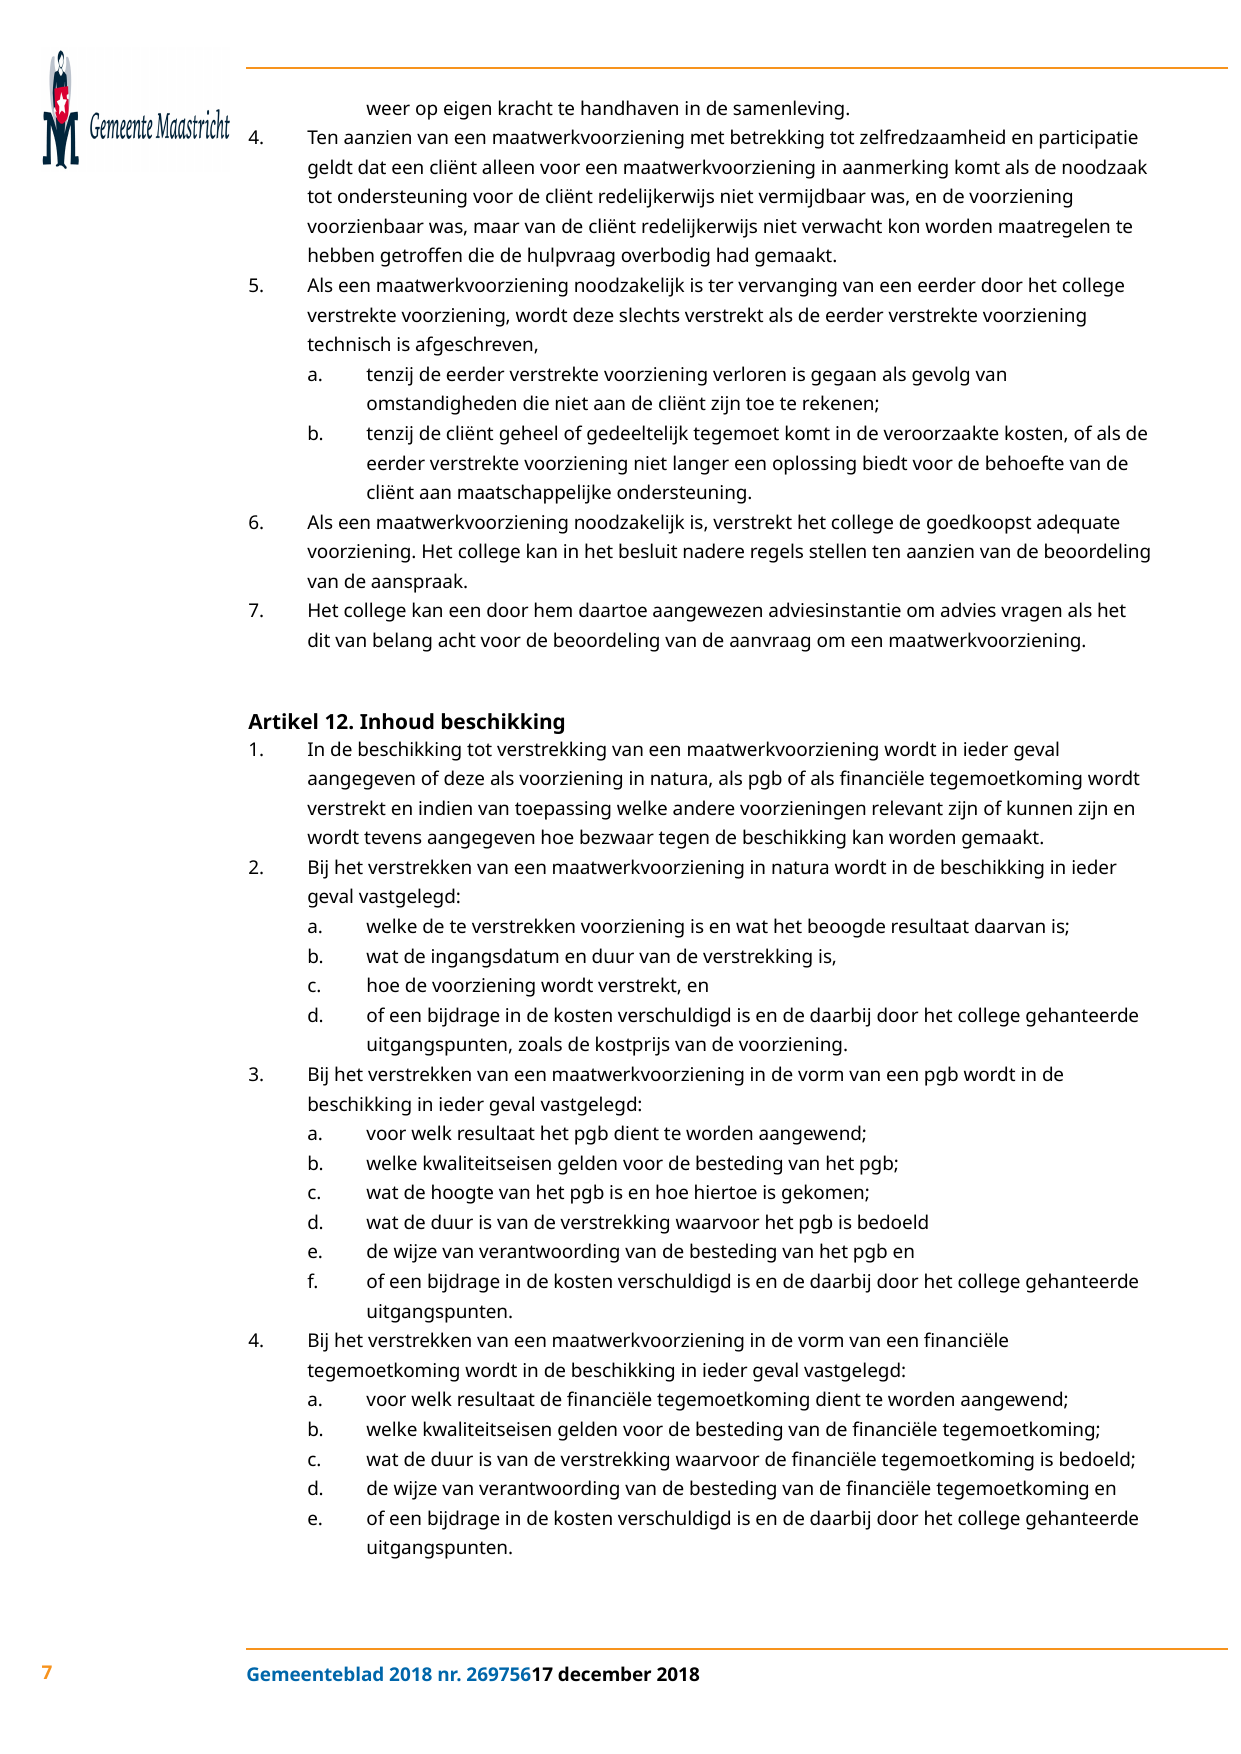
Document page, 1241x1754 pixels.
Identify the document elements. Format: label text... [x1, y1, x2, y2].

list Het college kan een door hem daartoe aangewezen adviesinstantie om advies vragen als het dit van belang acht voor de beoordeling van de aanvraag om een maatwerkvoorziening. [248, 598, 1152, 653]
list welke kwaliteitseisen gelden voor de besteding van het pgb; [307, 1150, 1152, 1176]
list welke de te verstrekken voorziening is en wat het beoogde resultaat daarvan is; [307, 913, 1152, 939]
list de wijze van verantwoording van de besteding van de financiële tegemoetkoming en [307, 1475, 1152, 1501]
list voor welk resultaat de financiële tegemoetkoming dient te worden aangewend; [307, 1387, 1152, 1412]
list of een bijdrage in de kosten verschuldigd is en de daarbij door het college gehanteerde uitgangspunten. [307, 1505, 1152, 1560]
list wat de hoogte van het pgb is en hoe hiertoe is gekomen; [307, 1179, 1152, 1205]
list Als een maatwerkvoorziening noodzakelijk is, verstrekt het college de goedkoopst adequate voorziening. Het college kan in het besluit nadere regels stellen ten aanzien van de beoordeling van de aanspraak. [248, 509, 1152, 594]
list wat de ingangsdatum en duur van de verstrekking is, [307, 943, 1152, 968]
text Artikel 12. Inhoud beschikking [248, 707, 1152, 736]
list voor welk resultaat het pgb dient te worden aangewend; [307, 1120, 1152, 1146]
list tenzij de cliënt geheel of gedeeltelijk tegemoet komt in de veroorzaakte kosten, of als de eerder verstrekte voorziening niet langer een oplossing biedt voor de behoefte van de cliënt aan maatschappelijke ondersteuning. [307, 420, 1152, 505]
list In de beschikking tot verstrekking van een maatwerkvoorziening wordt in ieder geval aangegeven of deze als voorziening in natura, als pgb of als financiële tegemoetkoming wordt verstrekt en indien van toepassing welke andere voorzieningen relevant zijn of kunnen zijn en wordt tevens aangegeven hoe bezwaar tegen de beschikking kan worden gemaakt. [248, 736, 1152, 850]
list de wijze van verantwoording van de besteding van het pgb en [307, 1239, 1152, 1264]
picture [41, 47, 231, 172]
list of een bijdrage in de kosten verschuldigd is en de daarbij door het college gehanteerde uitgangspunten, zoals de kostprijs van de voorziening. [307, 1002, 1152, 1057]
list Ten aanzien van een maatwerkvoorziening met betrekking tot zelfredzaamheid en participatie geldt dat een cliënt alleen voor een maatwerkvoorziening in aanmerking komt als de noodzaak tot ondersteuning voor de cliënt redelijkerwijs niet vermijdbaar was, en de voorziening voorzienbaar was, maar van de cliënt redelijkerwijs niet verwacht kon worden maatregelen te hebben getroffen die de hulpvraag overbodig had gemaakt. [248, 124, 1152, 268]
list weer op eigen kracht te handhaven in de samenleving. [307, 95, 1152, 121]
list Als een maatwerkvoorziening noodzakelijk is ter vervanging van een eerder door het college verstrekte voorziening, wordt deze slechts verstrekt als de eerder verstrekte voorziening technisch is afgeschreven, [248, 272, 1152, 357]
list tenzij de eerder verstrekte voorziening verloren is gegaan als gevolg van omstandigheden die niet aan de cliënt zijn toe te rekenen; [307, 361, 1152, 416]
list of een bijdrage in de kosten verschuldigd is en de daarbij door het college gehanteerde uitgangspunten. [307, 1268, 1152, 1323]
list wat de duur is van de verstrekking waarvoor de financiële tegemoetkoming is bedoeld; [307, 1446, 1152, 1471]
list Bij het verstrekken van een maatwerkvoorziening in natura wordt in de beschikking in ieder geval vastgelegd: [248, 854, 1152, 909]
list Bij het verstrekken van een maatwerkvoorziening in de vorm van een financiële tegemoetkoming wordt in de beschikking in ieder geval vastgelegd: [248, 1327, 1152, 1383]
list welke kwaliteitseisen gelden voor de besteding van de financiële tegemoetkoming; [307, 1416, 1152, 1442]
list hoe de voorziening wordt verstrekt, en [307, 972, 1152, 998]
list Bij het verstrekken van een maatwerkvoorziening in de vorm van een pgb wordt in de beschikking in ieder geval vastgelegd: [248, 1061, 1152, 1116]
list wat de duur is van de verstrekking waarvoor het pgb is bedoeld [307, 1209, 1152, 1235]
